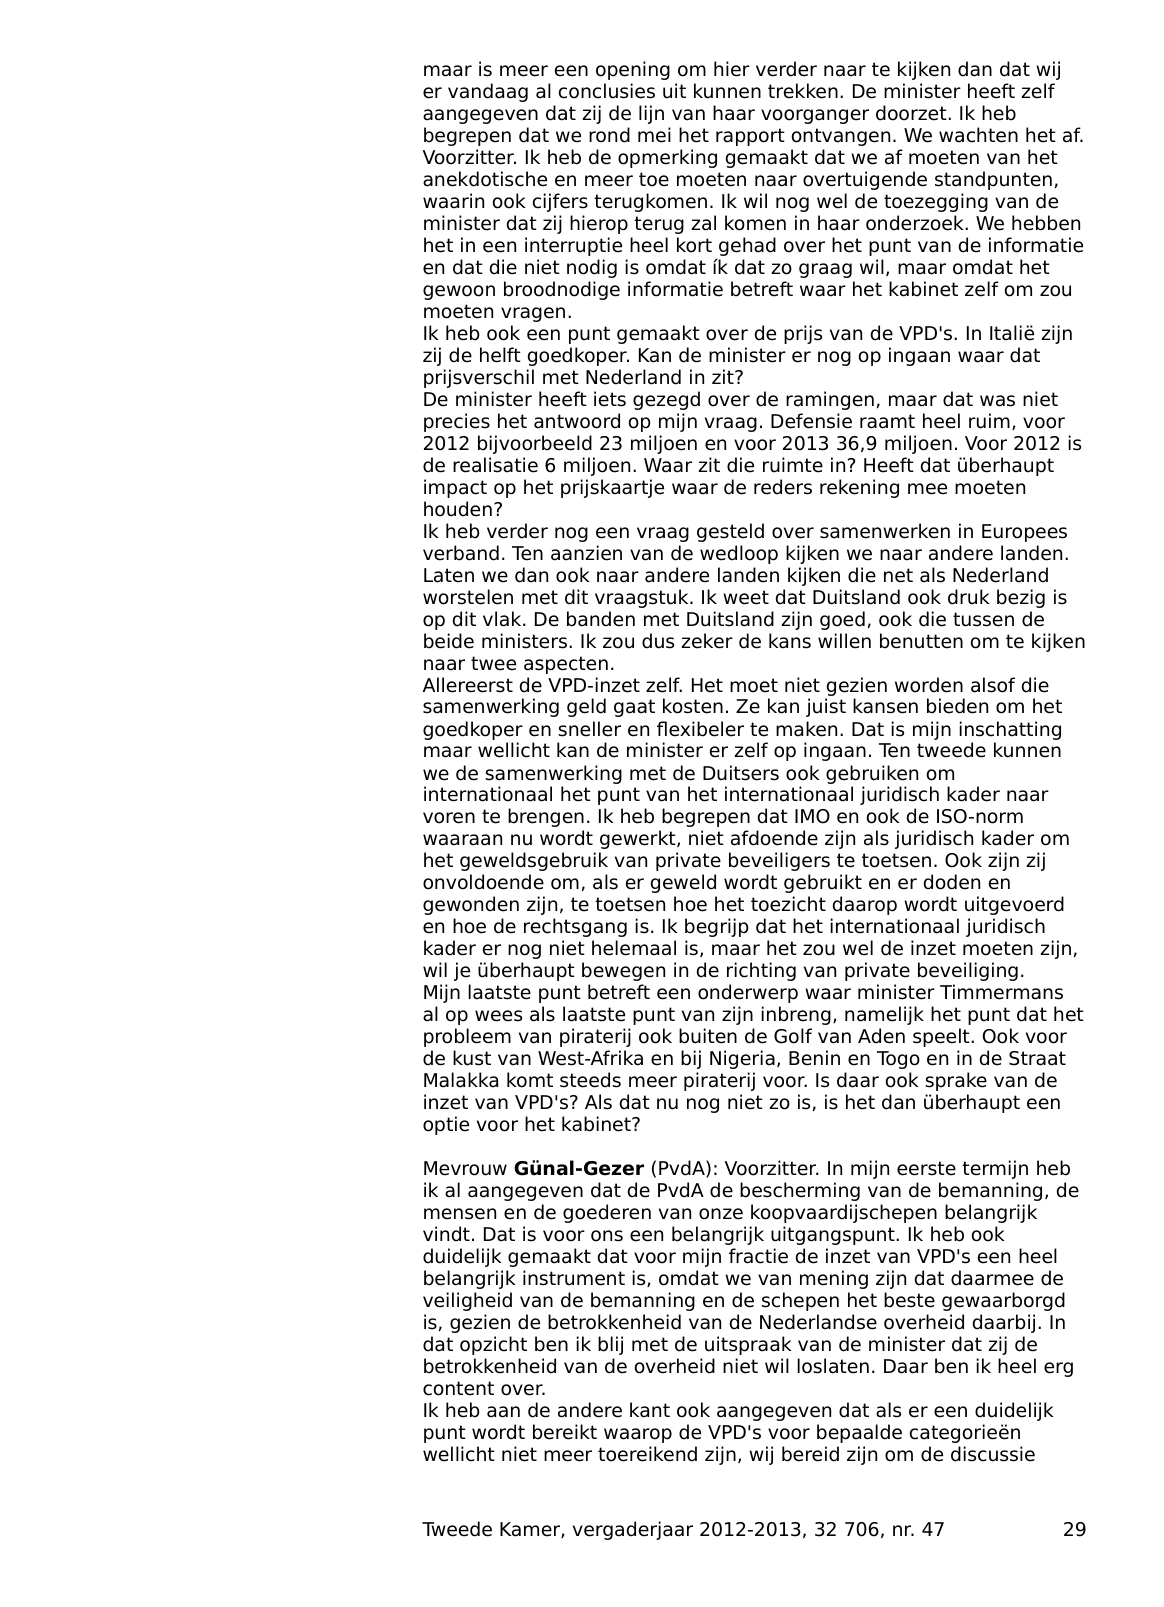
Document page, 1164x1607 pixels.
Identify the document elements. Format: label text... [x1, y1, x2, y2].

text Ik heb ook een punt gemaakt over de prijs van de VPD's. In Italië zijn zij de helft goedkoper. Kan de minister er nog op ingaan waar dat prijsverschil met Nederland in zit? [422, 323, 1087, 389]
text De minister heeft iets gezegd over de ramingen, maar dat was niet precies het antwoord op mijn vraag. Defensie raamt heel ruim, voor 2012 bijvoorbeeld 23 miljoen en voor 2013 36,9 miljoen. Voor 2012 is de realisatie 6 miljoen. Waar zit die ruimte in? Heeft dat überhaupt impact op het prijskaartje waar de reders rekening mee moeten houden? [422, 389, 1087, 521]
text Mevrouw Günal-Gezer (PvdA): Voorzitter. In mijn eerste termijn heb ik al aangegeven dat de PvdA de bescherming van de bemanning, de mensen en de goederen van onze koopvaardijschepen belangrijk vindt. Dat is voor ons een belangrijk uitgangspunt. Ik heb ook duidelijk gemaakt dat voor mijn fractie de inzet van VPD's een heel belangrijk instrument is, omdat we van mening zijn dat daarmee de veiligheid van de bemanning en de schepen het beste gewaarborgd is, gezien de betrokkenheid van de Nederlandse overheid daarbij. In dat opzicht ben ik blij met de uitspraak van de minister dat zij de betrokkenheid van de overheid niet wil loslaten. Daar ben ik heel erg content over. [422, 1158, 1087, 1400]
text Ik heb verder nog een vraag gesteld over samenwerken in Europees verband. Ten aanzien van de wedloop kijken we naar andere landen. Laten we dan ook naar andere landen kijken die net als Nederland worstelen met dit vraagstuk. Ik weet dat Duitsland ook druk bezig is op dit vlak. De banden met Duitsland zijn goed, ook die tussen de beide ministers. Ik zou dus zeker de kans willen benutten om te kijken naar twee aspecten. [422, 521, 1087, 674]
text Mijn laatste punt betreft een onderwerp waar minister Timmermans al op wees als laatste punt van zijn inbreng, namelijk het punt dat het probleem van piraterij ook buiten de Golf van Aden speelt. Ook voor de kust van West-Afrika en bij Nigeria, Benin en Togo en in de Straat Malakka komt steeds meer piraterij voor. Is daar ook sprake van de inzet van VPD's? Als dat nu nog niet zo is, is het dan überhaupt een optie voor het kabinet? [422, 982, 1087, 1136]
text Allereerst de VPD-inzet zelf. Het moet niet gezien worden alsof die samenwerking geld gaat kosten. Ze kan juist kansen bieden om het goedkoper en sneller en flexibeler te maken. Dat is mijn inschatting maar wellicht kan de minister er zelf op ingaan. Ten tweede kunnen we de samenwerking met de Duitsers ook gebruiken om internationaal het punt van het internationaal juridisch kader naar voren te brengen. Ik heb begrepen dat IMO en ook de ISO-norm waaraan nu wordt gewerkt, niet afdoende zijn als juridisch kader om het geweldsgebruik van private beveiligers te toetsen. Ook zijn zij onvoldoende om, als er geweld wordt gebruikt en er doden en gewonden zijn, te toetsen hoe het toezicht daarop wordt uitgevoerd en hoe de rechtsgang is. Ik begrijp dat het internationaal juridisch kader er nog niet helemaal is, maar het zou wel de inzet moeten zijn, wil je überhaupt bewegen in de richting van private beveiliging. [422, 674, 1087, 982]
text Ik heb aan de andere kant ook aangegeven dat als er een duidelijk punt wordt bereikt waarop de VPD's voor bepaalde categorieën wellicht niet meer toereikend zijn, wij bereid zijn om de discussie [422, 1400, 1087, 1466]
text Voorzitter. Ik heb de opmerking gemaakt dat we af moeten van het anekdotische en meer toe moeten naar overtuigende standpunten, waarin ook cijfers terugkomen. Ik wil nog wel de toezegging van de minister dat zij hierop terug zal komen in haar onderzoek. We hebben het in een interruptie heel kort gehad over het punt van de informatie en dat die niet nodig is omdat ík dat zo graag wil, maar omdat het gewoon broodnodige informatie betreft waar het kabinet zelf om zou moeten vragen. [422, 147, 1087, 323]
text maar is meer een opening om hier verder naar te kijken dan dat wij er vandaag al conclusies uit kunnen trekken. De minister heeft zelf aangegeven dat zij de lijn van haar voorganger doorzet. Ik heb begrepen dat we rond mei het rapport ontvangen. We wachten het af. [422, 59, 1087, 147]
